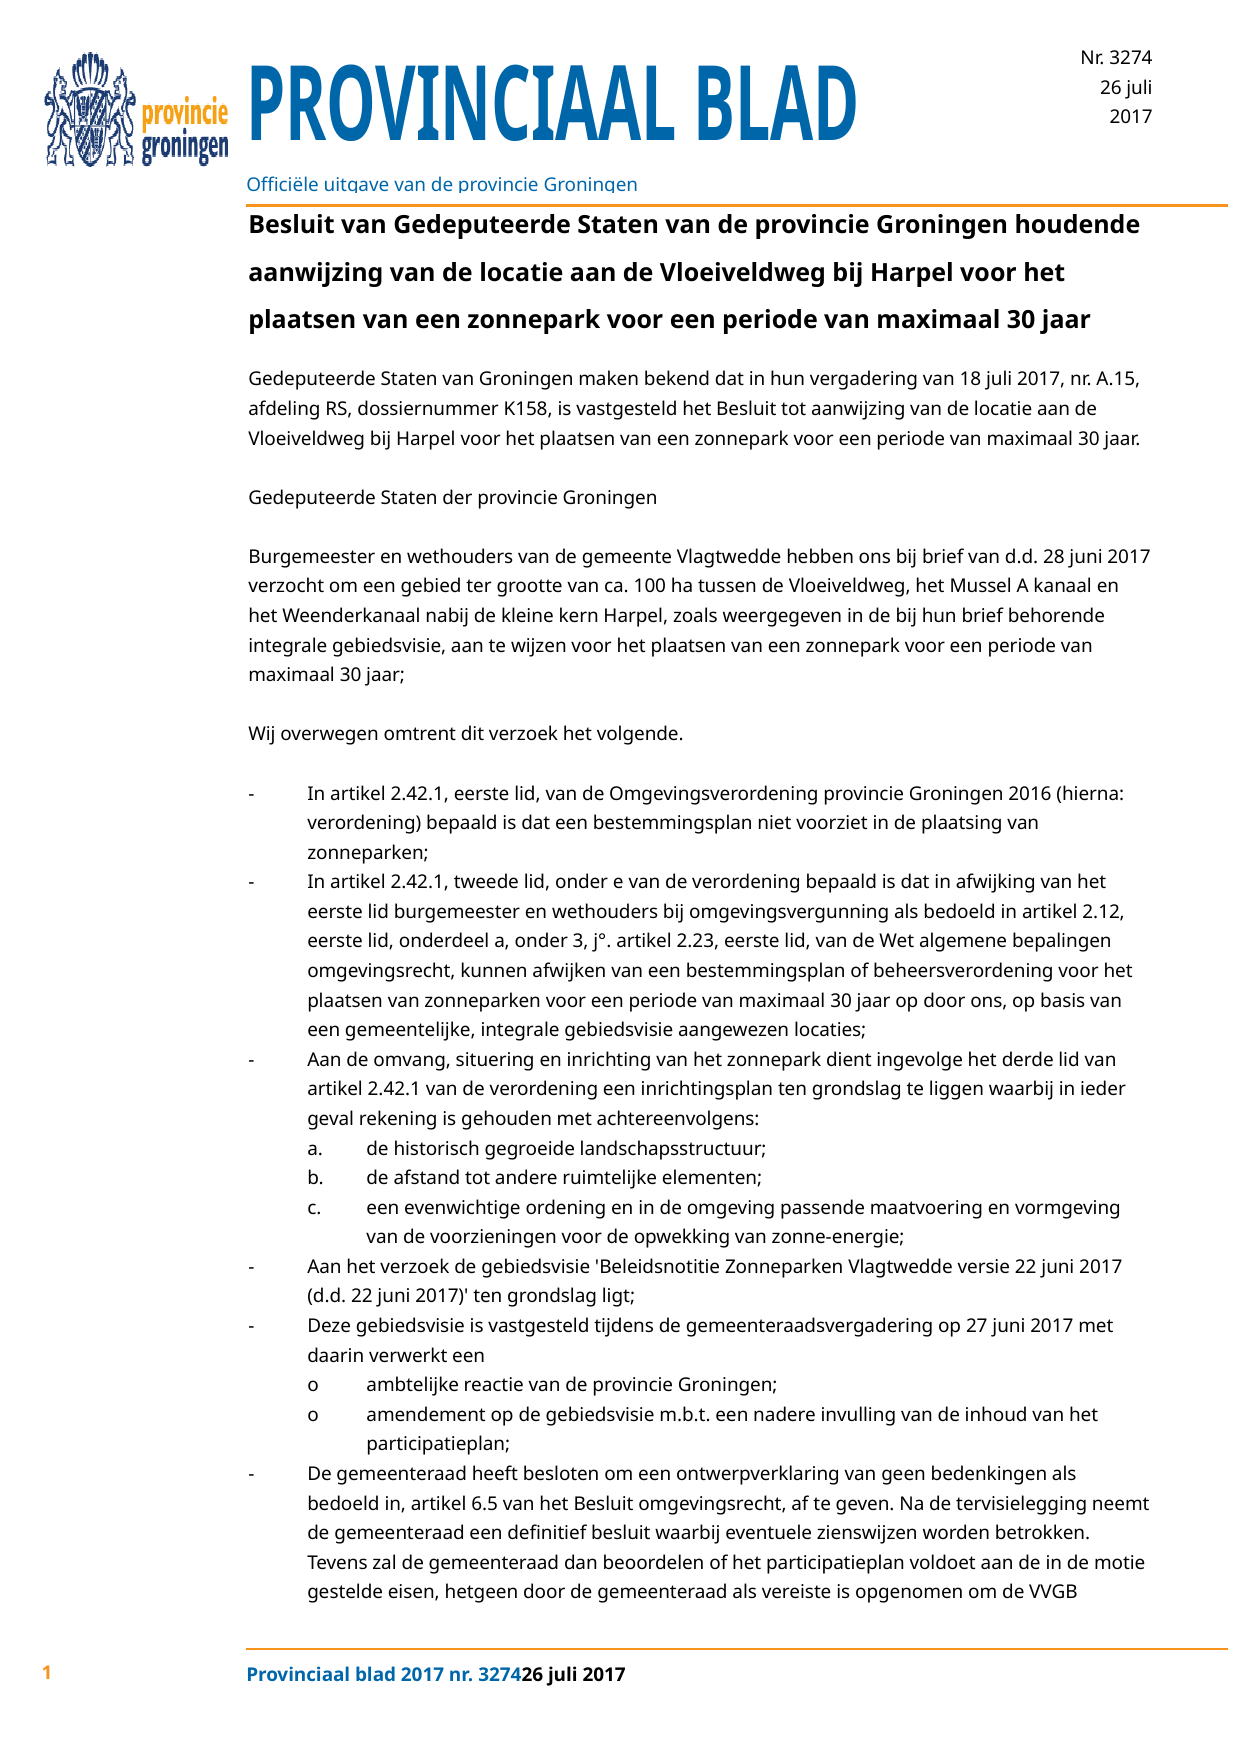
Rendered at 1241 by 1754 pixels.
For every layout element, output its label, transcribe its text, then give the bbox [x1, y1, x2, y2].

text Burgemeester en wethouders van de gemeente Vlagtwedde hebben ons bij brief van d.d. 28 juni 2017 verzocht om een gebied ter grootte van ca. 100 ha tussen de Vloeiveldweg, het Mussel A kanaal en het Weenderkanaal nabij de kleine kern Harpel, zoals weergegeven in de bij hun brief behorende integrale gebiedsvisie, aan te wijzen voor het plaatsen van een zonnepark voor een periode van maximaal 30 jaar; [248, 543, 1152, 687]
list In artikel 2.42.1, tweede lid, onder e van de verordening bepaald is dat in afwijking van het eerste lid burgemeester en wethouders bij omgevingsvergunning als bedoeld in artikel 2.12, eerste lid, onderdeel a, onder 3, j°. artikel 2.23, eerste lid, van de Wet algemene bepalingen omgevingsrecht, kunnen afwijken van een bestemmingsplan of beheersverordening voor het plaatsen van zonneparken voor een periode van maximaal 30 jaar op door ons, op basis van een gemeentelijke, integrale gebiedsvisie aangewezen locaties; [248, 868, 1152, 1042]
list Deze gebiedsvisie is vastgesteld tijdens de gemeenteraadsvergadering op 27 juni 2017 met daarin verwerkt een [248, 1312, 1152, 1367]
list ambtelijke reactie van de provincie Groningen; [307, 1371, 1152, 1397]
list Aan de omvang, situering en inrichting van het zonnepark dient ingevolge het derde lid van artikel 2.42.1 van de verordening een inrichtingsplan ten grondslag te liggen waarbij in ieder geval rekening is gehouden met achtereenvolgens: [248, 1046, 1152, 1131]
list Aan het verzoek de gebiedsvisie 'Beleidsnotitie Zonneparken Vlagtwedde versie 22 juni 2017 (d.d. 22 juni 2017)' ten grondslag ligt; [248, 1253, 1152, 1308]
list amendement op de gebiedsvisie m.b.t. een nadere invulling van de inhoud van het participatieplan; [307, 1401, 1152, 1456]
text Gedeputeerde Staten der provincie Groningen [248, 484, 1152, 509]
text Wij overwegen omtrent dit verzoek het volgende. [248, 721, 1152, 746]
list de historisch gegroeide landschapsstructuur; [307, 1135, 1152, 1160]
text Besluit van Gedeputeerde Staten van de provincie Groningen houdende aanwijzing van de locatie aan de Vloeiveldweg bij Harpel voor het plaatsen van een zonnepark voor een periode van maximaal 30 jaar [248, 207, 1152, 336]
list de afstand tot andere ruimtelijke elementen; [307, 1164, 1152, 1190]
list De gemeenteraad heeft besloten om een ontwerpverklaring van geen bedenkingen als bedoeld in, artikel 6.5 van het Besluit omgevingsrecht, af te geven. Na de tervisielegging neemt de gemeenteraad een definitief besluit waarbij eventuele zienswijzen worden betrokken. Tevens zal de gemeenteraad dan beoordelen of het participatieplan voldoet aan de in de motie gestelde eisen, hetgeen door de gemeenteraad als vereiste is opgenomen om de VVGB [248, 1460, 1152, 1604]
text Gedeputeerde Staten van Groningen maken bekend dat in hun vergadering van 18 juli 2017, nr. A.15, afdeling RS, dossiernummer K158, is vastgesteld het Besluit tot aanwijzing van de locatie aan de Vloeiveldweg bij Harpel voor het plaatsen van een zonnepark voor een periode van maximaal 30 jaar. [248, 366, 1152, 450]
list een evenwichtige ordening en in de omgeving passende maatvoering en vormgeving van de voorzieningen voor de opwekking van zonne-energie; [307, 1194, 1152, 1249]
picture [41, 47, 231, 172]
list In artikel 2.42.1, eerste lid, van de Omgevingsverordening provincie Groningen 2016 (hierna: verordening) bepaald is dat een bestemmingsplan niet voorziet in de plaatsing van zonneparken; [248, 780, 1152, 864]
